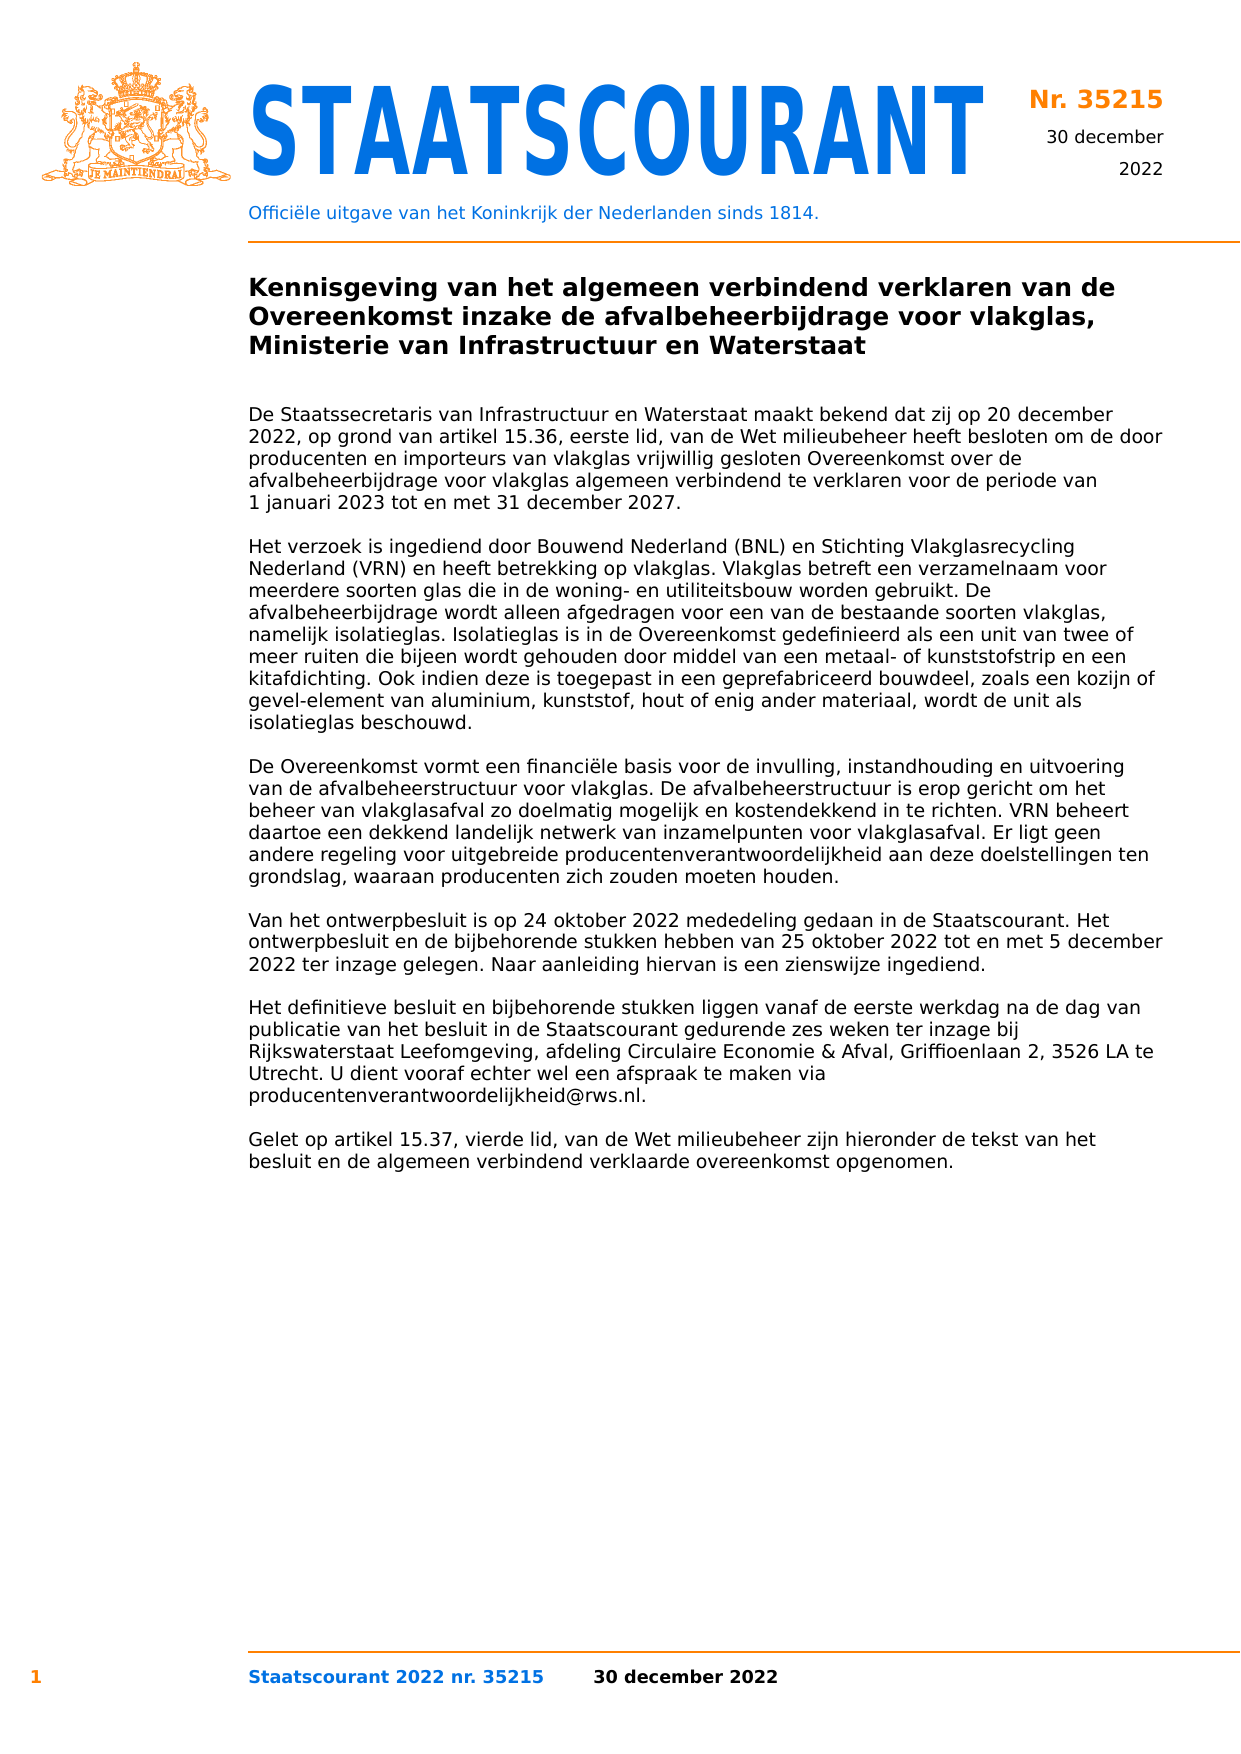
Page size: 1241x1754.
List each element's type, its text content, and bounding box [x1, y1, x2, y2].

text Het definitieve besluit en bijbehorende stukken liggen vanaf de eerste werkdag na de dag van publicatie van het besluit in de Staatscourant gedurende zes weken ter inzage bij Rijkswaterstaat Leefomgeving, afdeling Circulaire Economie & Afval, Griffioenlaan 2, 3526 LA te Utrecht. U dient vooraf echter wel een afspraak te maken via producentenverantwoordelijkheid@rws.nl. [248, 997, 1163, 1107]
text Het verzoek is ingediend door Bouwend Nederland (BNL) en Stichting Vlakglasrecycling Nederland (VRN) en heeft betrekking op vlakglas. Vlakglas betreft een verzamelnaam voor meerdere soorten glas die in de woning- en utiliteitsbouw worden gebruikt. De afvalbeheerbijdrage wordt alleen afgedragen voor een van de bestaande soorten vlakglas, namelijk isolatieglas. Isolatieglas is in de Overeenkomst gedefinieerd als een unit van twee of meer ruiten die bijeen wordt gehouden door middel van een metaal- of kunststofstrip en een kitafdichting. Ook indien deze is toegepast in een geprefabriceerd bouwdeel, zoals een kozijn of gevel-element van aluminium, kunststof, hout of enig ander materiaal, wordt de unit als isolatieglas beschouwd. [248, 536, 1163, 734]
table_header Nr. 35215 [998, 62, 1240, 121]
table_cell 2022 [998, 153, 1240, 203]
table_cell Officiële uitgave van het Koninkrijk der Nederlanden sinds 1814. [248, 203, 1240, 241]
text De Staatssecretaris van Infrastructuur en Waterstaat maakt bekend dat zij op 20 december 2022, op grond van artikel 15.36, eerste lid, van de Wet milieubeheer heeft besloten om de door producenten en importeurs van vlakglas vrijwillig gesloten Overeenkomst over de afvalbeheerbijdrage voor vlakglas algemeen verbindend te verklaren voor de periode van 1 januari 2023 tot en met 31 december 2027. [248, 404, 1163, 514]
subtitle Kennisgeving van het algemeen verbindend verklaren van de Overeenkomst inzake de afvalbeheerbijdrage voor vlakglas, Ministerie van Infrastructuur en Waterstaat [248, 273, 1163, 361]
text Gelet op artikel 15.37, vierde lid, van de Wet milieubeheer zijn hieronder de tekst van het besluit en de algemeen verbindend verklaarde overeenkomst opgenomen. [248, 1129, 1163, 1173]
text De Overeenkomst vormt een financiële basis voor de invulling, instandhouding en uitvoering van de afvalbeheerstructuur voor vlakglas. De afvalbeheerstructuur is erop gericht om het beheer van vlakglasafval zo doelmatig mogelijk en kostendekkend in te richten. VRN beheert daartoe een dekkend landelijk netwerk van inzamelpunten voor vlakglasafval. Er ligt geen andere regeling voor uitgebreide producentenverantwoordelijkheid aan deze doelstellingen ten grondslag, waaraan producenten zich zouden moeten houden. [248, 756, 1163, 888]
table_header [25, 62, 248, 241]
table_cell 30 december [998, 121, 1240, 153]
text Van het ontwerpbesluit is op 24 oktober 2022 mededeling gedaan in de Staatscourant. Het ontwerpbesluit en de bijbehorende stukken hebben van 25 oktober 2022 tot en met 5 december 2022 ter inzage gelegen. Naar aanleiding hiervan is een zienswijze ingediend. [248, 909, 1163, 975]
table_header STAATSCOURANT [248, 62, 998, 203]
picture [41, 62, 231, 186]
